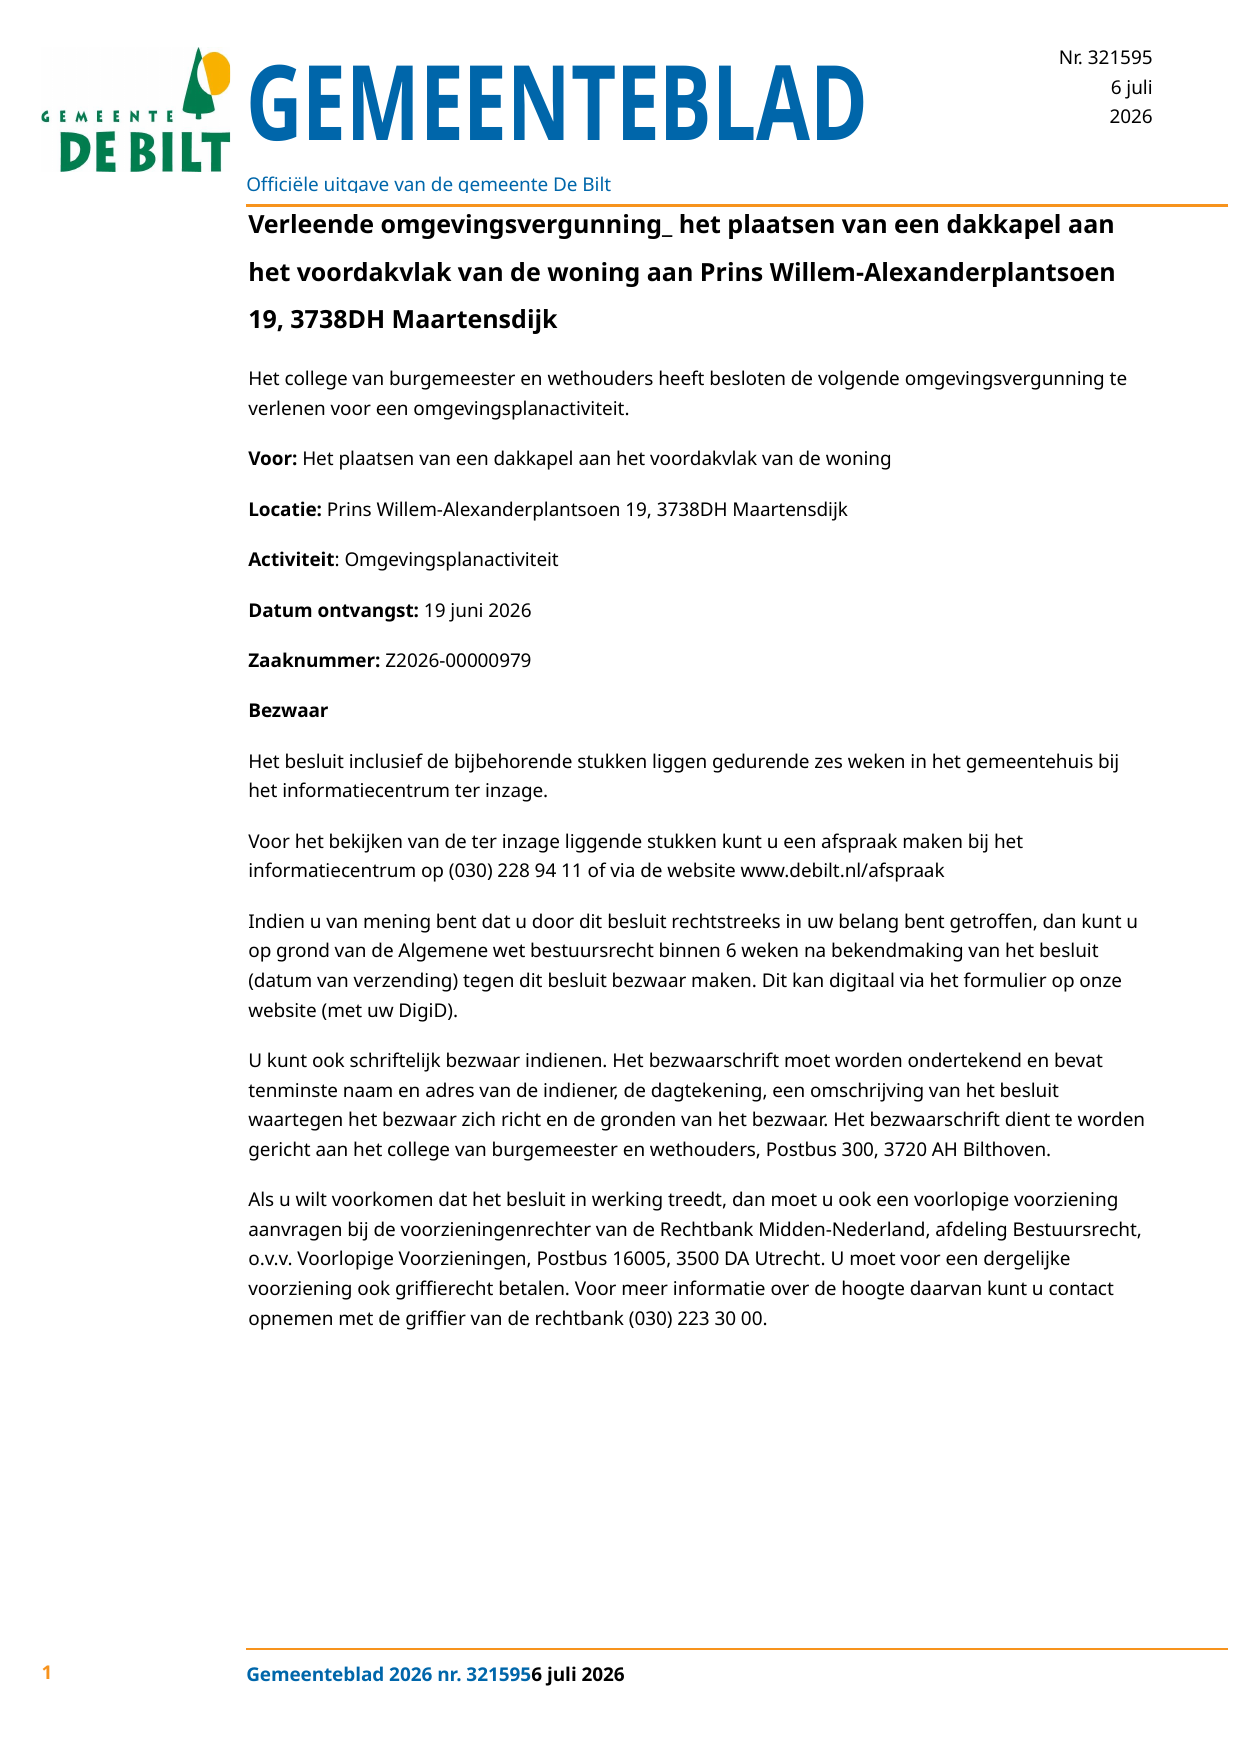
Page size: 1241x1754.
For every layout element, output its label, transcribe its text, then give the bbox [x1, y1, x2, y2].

text Bezwaar [248, 698, 1152, 723]
text Zaaknummer: Z2026-00000979 [248, 647, 1152, 673]
text Voor het bekijken van de ter inzage liggende stukken kunt u een afspraak maken bij het informatiecentrum op (030) 228 94 11 of via de website www.debilt.nl/afspraak [248, 828, 1152, 883]
text U kunt ook schriftelijk bezwaar indienen. Het bezwaarschrift moet worden ondertekend en bevat tenminste naam en adres van de indiener, de dagtekening, een omschrijving van het besluit waartegen het bezwaar zich richt en de gronden van het bezwaar. Het bezwaarschrift dient te worden gericht aan het college van burgemeester en wethouders, Postbus 300, 3720 AH Bilthoven. [248, 1047, 1152, 1162]
text Locatie: Prins Willem-Alexanderplantsoen 19, 3738DH Maartensdijk [248, 496, 1152, 522]
text Verleende omgevingsvergunning_ het plaatsen van een dakkapel aan het voordakvlak van de woning aan Prins Willem-Alexanderplantsoen 19, 3738DH Maartensdijk [248, 207, 1152, 336]
text Activiteit: Omgevingsplanactiviteit [248, 546, 1152, 572]
text Het besluit inclusief de bijbehorende stukken liggen gedurende zes weken in het gemeentehuis bij het informatiecentrum ter inzage. [248, 748, 1152, 803]
text Voor: Het plaatsen van een dakkapel aan het voordakvlak van de woning [248, 446, 1152, 471]
text Indien u van mening bent dat u door dit besluit rechtstreeks in uw belang bent getroffen, dan kunt u op grond van de Algemene wet bestuursrecht binnen 6 weken na bekendmaking van het besluit (datum van verzending) tegen dit besluit bezwaar maken. Dit kan digitaal via het formulier op onze website (met uw DigiD). [248, 908, 1152, 1022]
picture [41, 47, 231, 172]
text Het college van burgemeester en wethouders heeft besloten de volgende omgevingsvergunning te verlenen voor een omgevingsplanactiviteit. [248, 366, 1152, 421]
text Als u wilt voorkomen dat het besluit in werking treedt, dan moet u ook een voorlopige voorziening aanvragen bij de voorzieningenrechter van de Rechtbank Midden-Nederland, afdeling Bestuursrecht, o.v.v. Voorlopige Voorzieningen, Postbus 16005, 3500 DA Utrecht. U moet voor een dergelijke voorziening ook griffierecht betalen. Voor meer informatie over de hoogte daarvan kunt u contact opnemen met de griffier van de rechtbank (030) 223 30 00. [248, 1186, 1152, 1330]
text Datum ontvangst: 19 juni 2026 [248, 597, 1152, 622]
